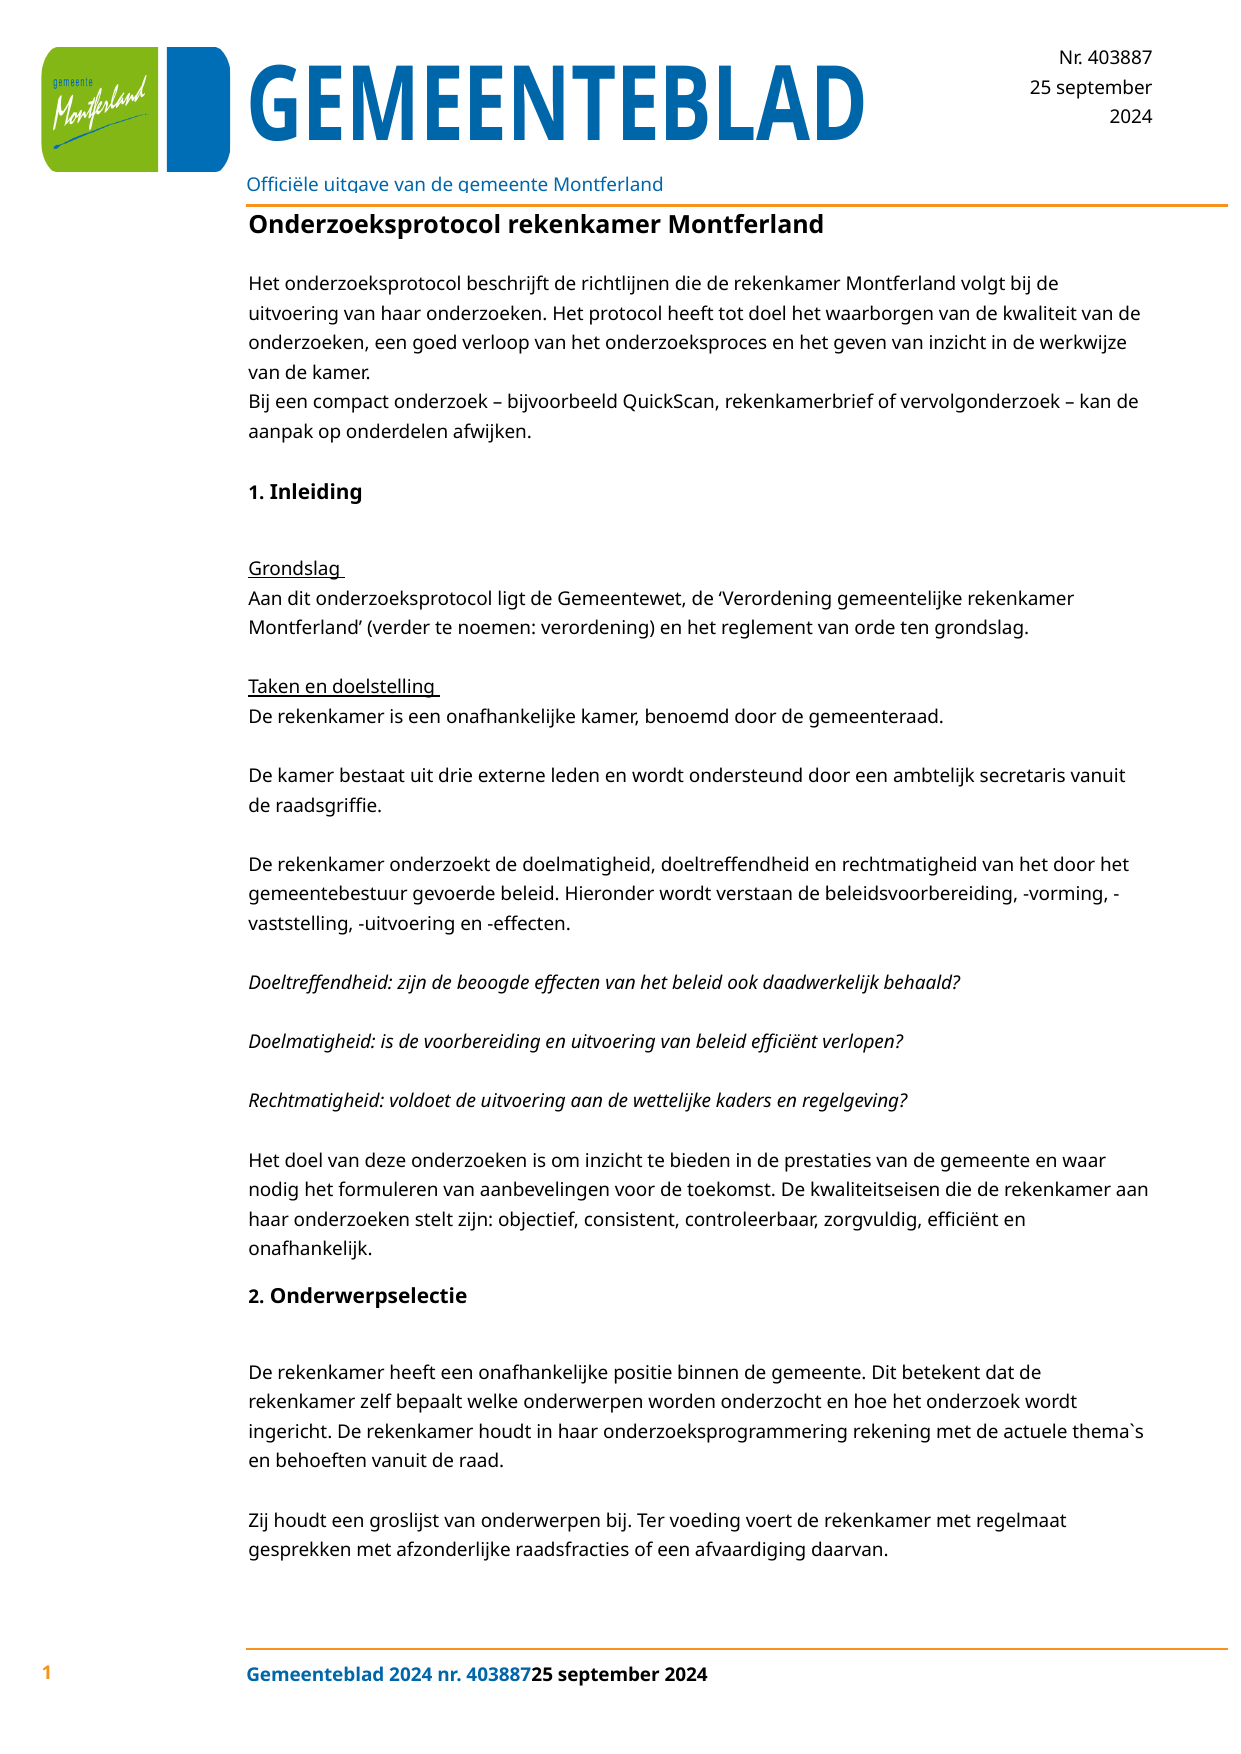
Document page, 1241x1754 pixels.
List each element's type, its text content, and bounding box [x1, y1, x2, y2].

text Doelmatigheid: is de voorbereiding en uitvoering van beleid efficiënt verlopen? [248, 1028, 1152, 1054]
text Grondslag [248, 555, 1152, 581]
text De rekenkamer is een onafhankelijke kamer, benoemd door de gemeenteraad. [248, 703, 1152, 729]
text Het onderzoeksprotocol beschrijft de richtlijnen die de rekenkamer Montferland volgt bij de uitvoering van haar onderzoeken. Het protocol heeft tot doel het waarborgen van de kwaliteit van de onderzoeken, een goed verloop van het onderzoeksproces en het geven van inzicht in de werkwijze van de kamer. [248, 270, 1152, 385]
text De rekenkamer onderzoekt de doelmatigheid, doeltreffendheid en rechtmatigheid van het door het gemeentebestuur gevoerde beleid. Hieronder wordt verstaan de beleidsvoorbereiding, -vorming, -vaststelling, -uitvoering en -effecten. [248, 851, 1152, 936]
text De kamer bestaat uit drie externe leden en wordt ondersteund door een ambtelijk secretaris vanuit de raadsgriffie. [248, 762, 1152, 817]
picture [41, 47, 231, 172]
text 2. Onderwerpselectie [248, 1281, 1152, 1309]
text 1. Inleiding [248, 477, 1152, 506]
text Zij houdt een groslijst van onderwerpen bij. Ter voeding voert de rekenkamer met regelmaat gesprekken met afzonderlijke raadsfracties of een afvaardiging daarvan. [248, 1507, 1152, 1562]
text Taken en doelstelling [248, 673, 1152, 699]
text Aan dit onderzoeksprotocol ligt de Gemeentewet, de ‘Verordening gemeentelijke rekenkamer Montferland’ (verder te noemen: verordening) en het reglement van orde ten grondslag. [248, 585, 1152, 640]
text Bij een compact onderzoek – bijvoorbeeld QuickScan, rekenkamerbrief of vervolgonderzoek – kan de aanpak op onderdelen afwijken. [248, 389, 1152, 444]
text Het doel van deze onderzoeken is om inzicht te bieden in de prestaties van de gemeente en waar nodig het formuleren van aanbevelingen voor de toekomst. De kwaliteitseisen die de rekenkamer aan haar onderzoeken stelt zijn: objectief, consistent, controleerbaar, zorgvuldig, efficiënt en onafhankelijk. [248, 1147, 1152, 1261]
text De rekenkamer heeft een onafhankelijke positie binnen de gemeente. Dit betekent dat de rekenkamer zelf bepaalt welke onderwerpen worden onderzocht en hoe het onderzoek wordt ingericht. De rekenkamer houdt in haar onderzoeksprogrammering rekening met de actuele thema`s en behoeften vanuit de raad. [248, 1359, 1152, 1473]
text Onderzoeksprotocol rekenkamer Montferland [248, 207, 1152, 241]
text Rechtmatigheid: voldoet de uitvoering aan de wettelijke kaders en regelgeving? [248, 1088, 1152, 1113]
text Doeltreffendheid: zijn de beoogde effecten van het beleid ook daadwerkelijk behaald? [248, 969, 1152, 995]
